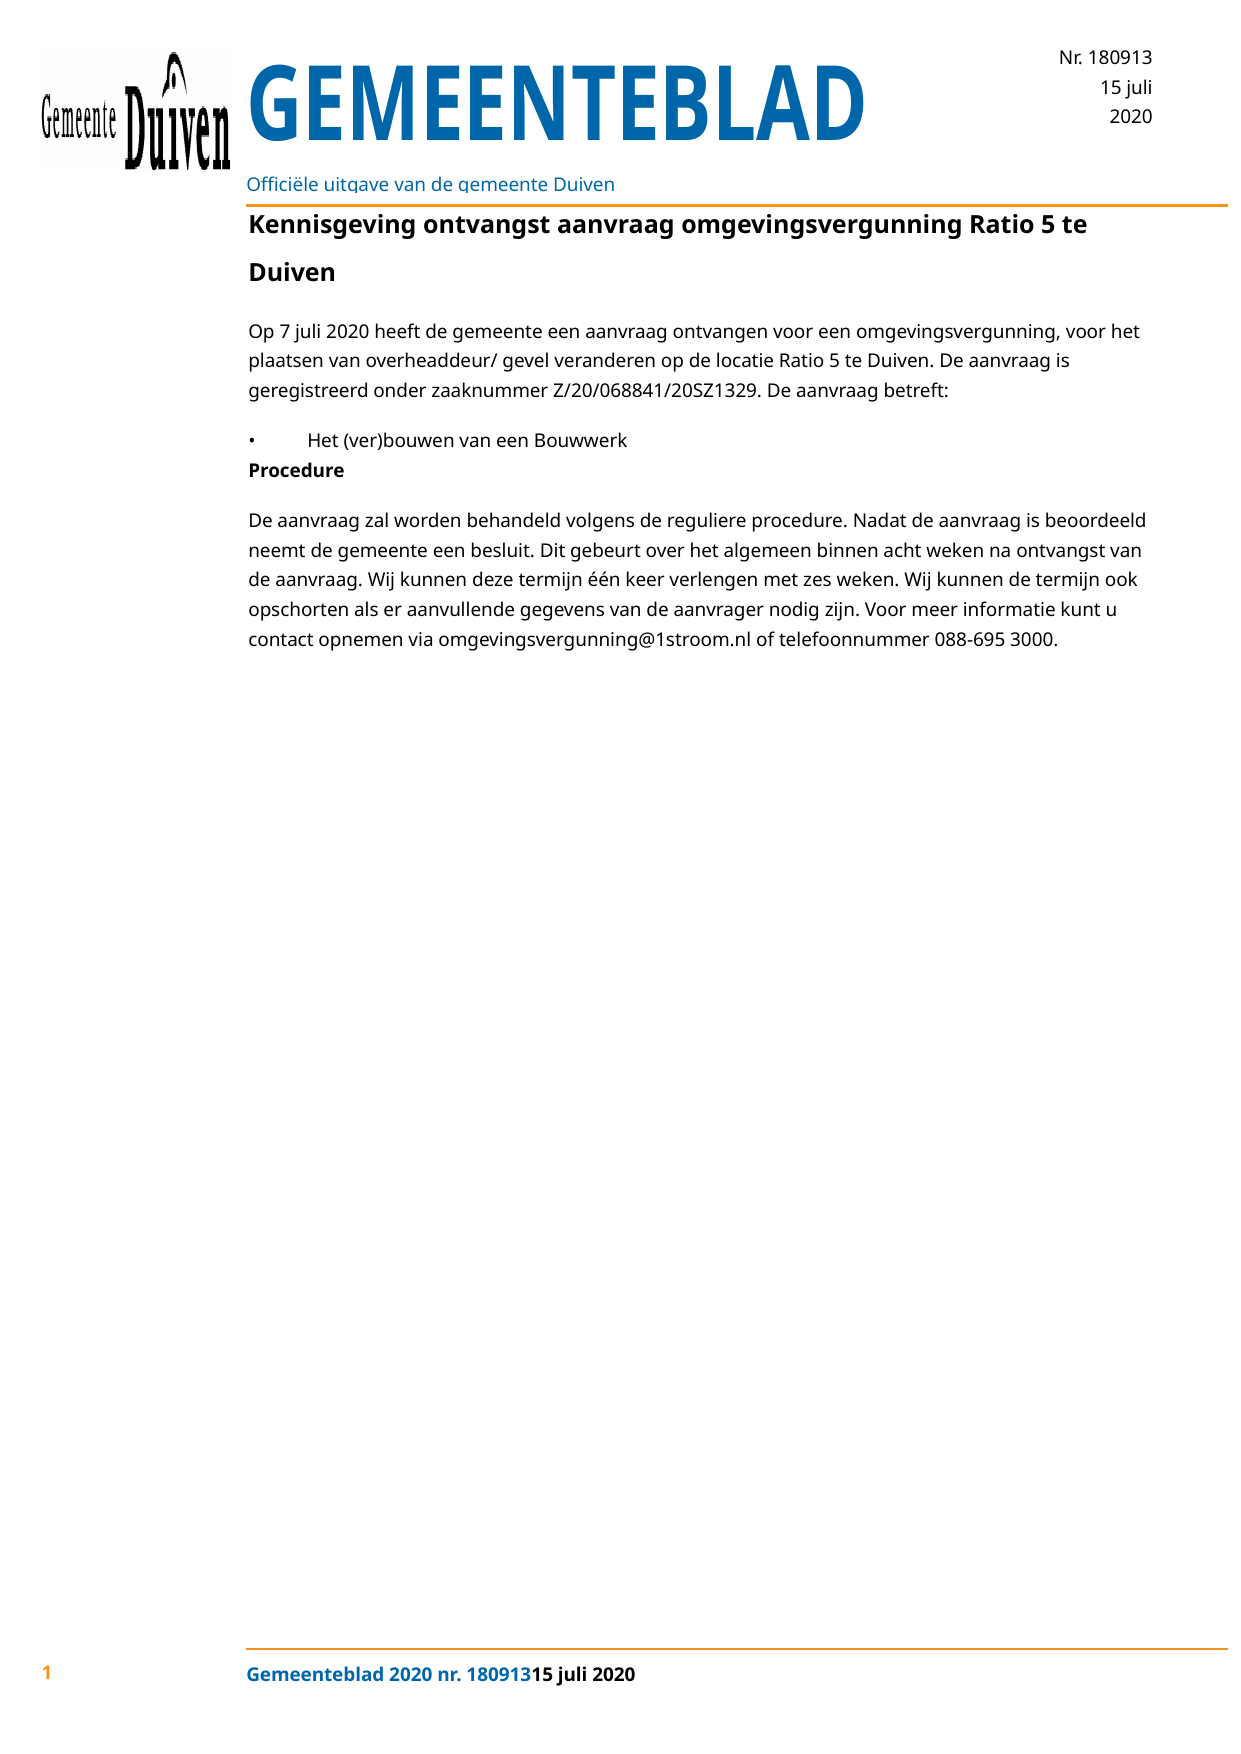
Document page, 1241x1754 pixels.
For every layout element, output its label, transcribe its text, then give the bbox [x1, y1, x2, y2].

text Op 7 juli 2020 heeft de gemeente een aanvraag ontvangen voor een omgevingsvergunning, voor het plaatsen van overheaddeur/ gevel veranderen op de locatie Ratio 5 te Duiven. De aanvraag is geregistreerd onder zaaknummer Z/20/068841/20SZ1329. De aanvraag betreft: [248, 318, 1152, 403]
text Procedure [248, 457, 1152, 483]
picture [41, 47, 231, 172]
text De aanvraag zal worden behandeld volgens de reguliere procedure. Nadat de aanvraag is beoordeeld neemt de gemeente een besluit. Dit gebeurt over het algemeen binnen acht weken na ontvangst van de aanvraag. Wij kunnen deze termijn één keer verlengen met zes weken. Wij kunnen de termijn ook opschorten als er aanvullende gegevens van de aanvrager nodig zijn. Voor meer informatie kunt u contact opnemen via omgevingsvergunning@1stroom.nl of telefoonnummer 088-695 3000. [248, 507, 1152, 652]
text Kennisgeving ontvangst aanvraag omgevingsvergunning Ratio 5 te Duiven [248, 207, 1152, 288]
list Het (ver)bouwen van een Bouwwerk [248, 427, 1152, 453]
